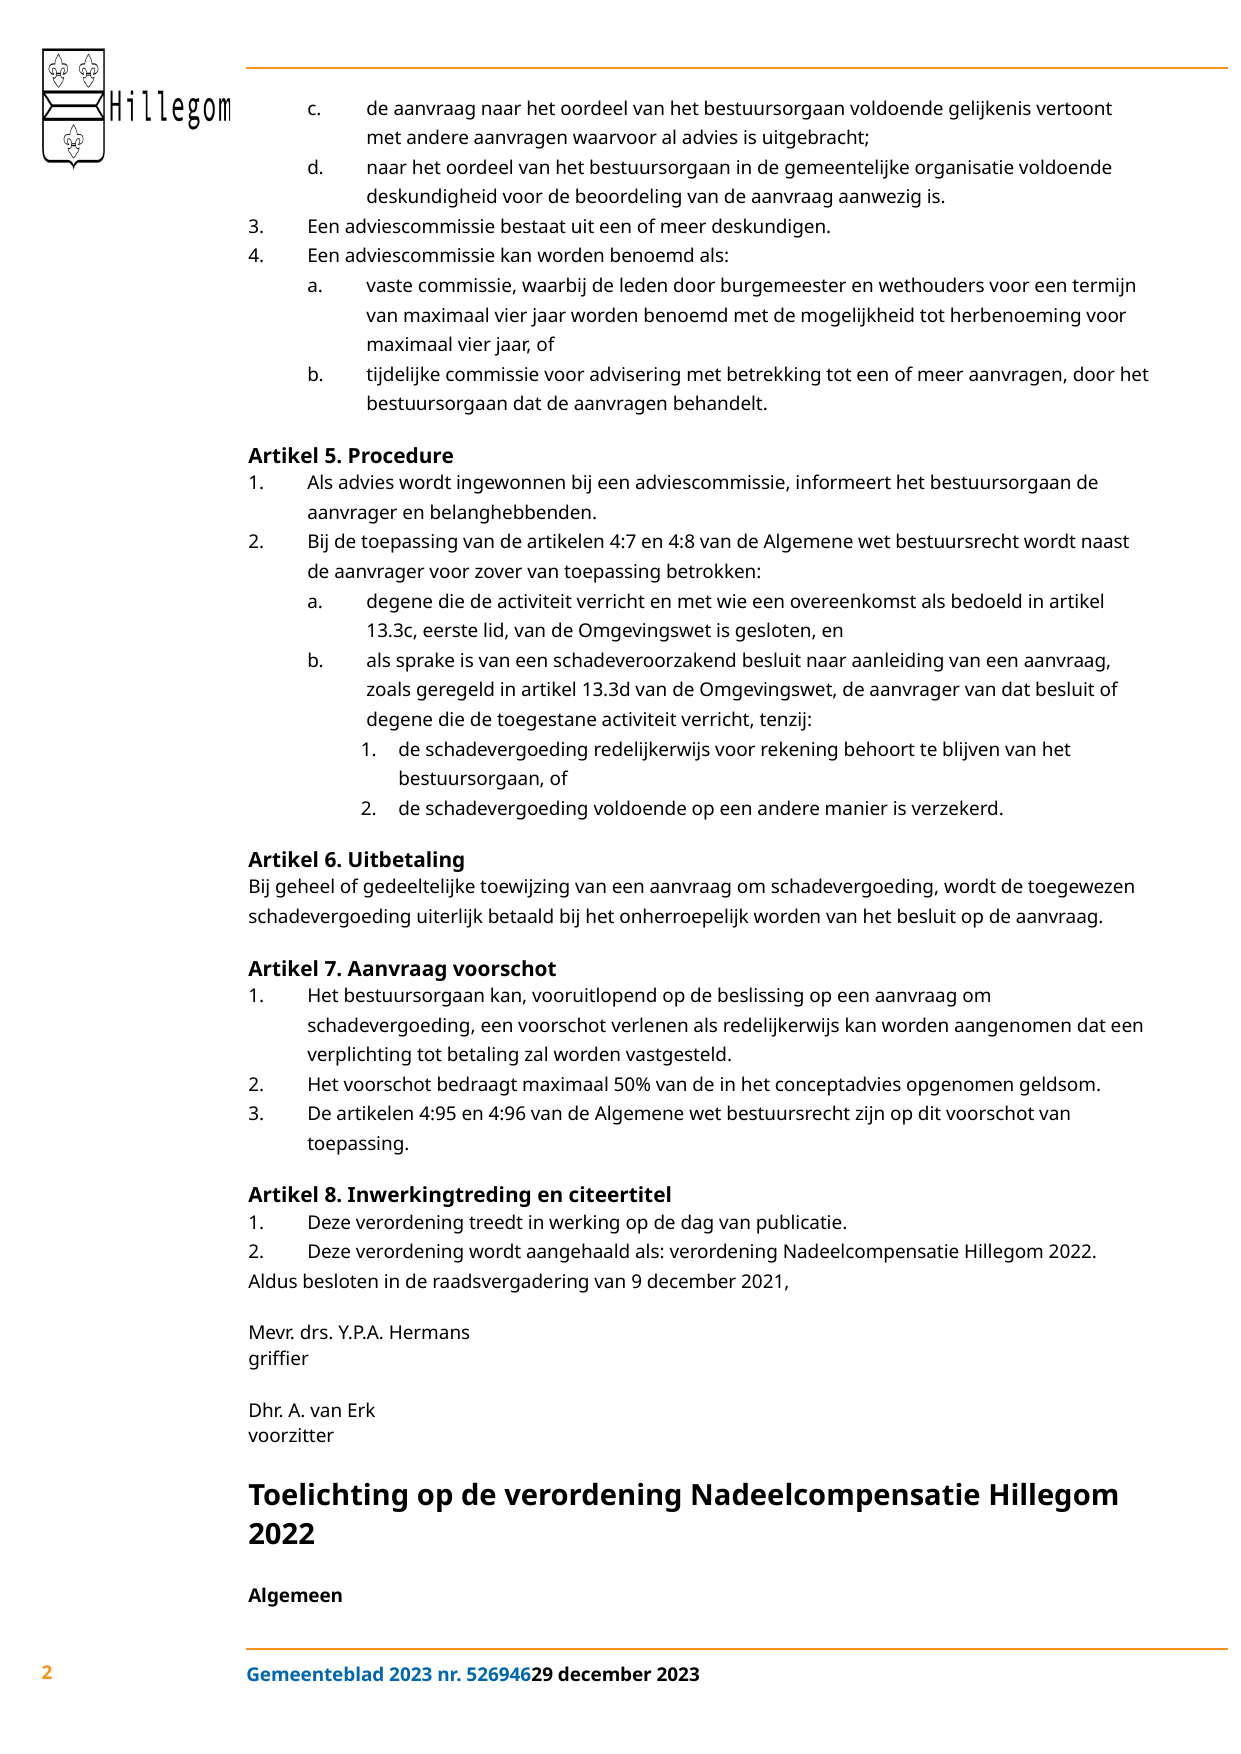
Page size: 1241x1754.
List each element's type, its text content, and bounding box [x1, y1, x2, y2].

text Aldus besloten in de raadsvergadering van 9 december 2021, [248, 1268, 1152, 1294]
text Dhr. A. van Erk [248, 1397, 1152, 1422]
list De artikelen 4:95 en 4:96 van de Algemene wet bestuursrecht zijn op dit voorschot van toepassing. [248, 1101, 1152, 1156]
picture [41, 47, 231, 172]
text Toelichting op de verordening Nadeelcompensatie Hillegom 2022 [248, 1474, 1152, 1553]
text Artikel 7. Aanvraag voorschot [248, 954, 1152, 982]
list de schadevergoeding redelijkerwijs voor rekening behoort te blijven van het bestuursorgaan, of [361, 736, 1152, 791]
list naar het oordeel van het bestuursorgaan in de gemeentelijke organisatie voldoende deskundigheid voor de beoordeling van de aanvraag aanwezig is. [307, 154, 1152, 209]
list Deze verordening wordt aangehaald als: verordening Nadeelcompensatie Hillegom 2022. [248, 1238, 1152, 1264]
list degene die de activiteit verricht en met wie een overeenkomst als bedoeld in artikel 13.3c, eerste lid, van de Omgevingswet is gesloten, en [307, 588, 1152, 643]
list als sprake is van een schadeveroorzakend besluit naar aanleiding van een aanvraag, zoals geregeld in artikel 13.3d van de Omgevingswet, de aanvrager van dat besluit of degene die de toegestane activiteit verricht, tenzij: [307, 647, 1152, 732]
text Algemeen [248, 1582, 1152, 1608]
text griffier [248, 1345, 1152, 1371]
text Artikel 8. Inwerkingtreding en citeertitel [248, 1181, 1152, 1209]
list Het voorschot bedraagt maximaal 50% van de in het conceptadvies opgenomen geldsom. [248, 1071, 1152, 1097]
text Artikel 6. Uitbetaling [248, 845, 1152, 874]
list Een adviescommissie bestaat uit een of meer deskundigen. [248, 213, 1152, 239]
text Mevr. drs. Y.P.A. Hermans [248, 1319, 1152, 1345]
list Het bestuursorgaan kan, vooruitlopend op de beslissing op een aanvraag om schadevergoeding, een voorschot verlenen als redelijkerwijs kan worden aangenomen dat een verplichting tot betaling zal worden vastgesteld. [248, 982, 1152, 1067]
list Bij de toepassing van de artikelen 4:7 en 4:8 van de Algemene wet bestuursrecht wordt naast de aanvrager voor zover van toepassing betrokken: [248, 529, 1152, 584]
list de aanvraag naar het oordeel van het bestuursorgaan voldoende gelijkenis vertoont met andere aanvragen waarvoor al advies is uitgebracht; [307, 95, 1152, 150]
list Als advies wordt ingewonnen bij een adviescommissie, informeert het bestuursorgaan de aanvrager en belanghebbenden. [248, 469, 1152, 525]
text voorzitter [248, 1422, 1152, 1448]
list Deze verordening treedt in werking op de dag van publicatie. [248, 1209, 1152, 1235]
list Een adviescommissie kan worden benoemd als: [248, 243, 1152, 268]
list de schadevergoeding voldoende op een andere manier is verzekerd. [361, 795, 1152, 821]
list tijdelijke commissie voor advisering met betrekking tot een of meer aanvragen, door het bestuursorgaan dat de aanvragen behandelt. [307, 361, 1152, 416]
text Artikel 5. Procedure [248, 441, 1152, 469]
text Bij geheel of gedeeltelijke toewijzing van een aanvraag om schadevergoeding, wordt de toegewezen schadevergoeding uiterlijk betaald bij het onherroepelijk worden van het besluit op de aanvraag. [248, 874, 1152, 929]
list vaste commissie, waarbij de leden door burgemeester en wethouders voor een termijn van maximaal vier jaar worden benoemd met de mogelijkheid tot herbenoeming voor maximaal vier jaar, of [307, 272, 1152, 357]
